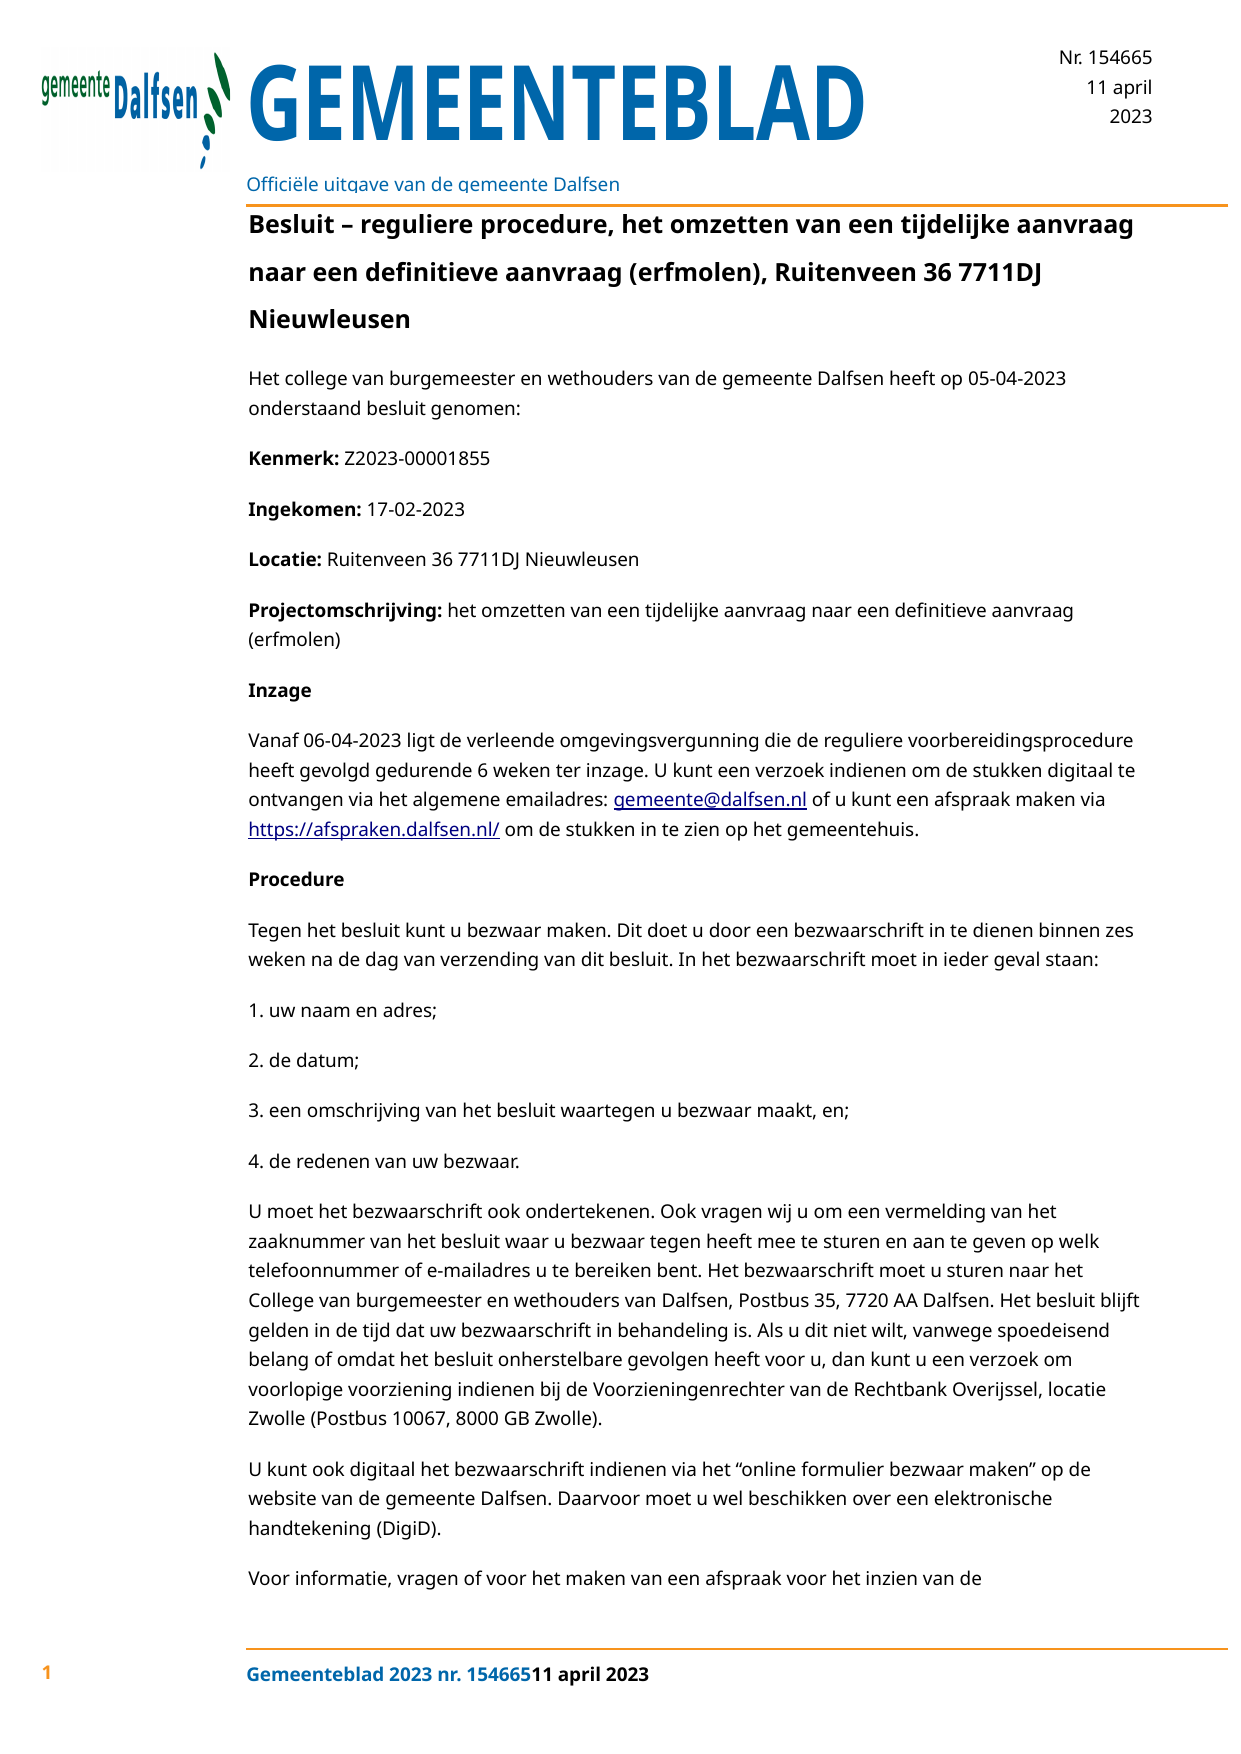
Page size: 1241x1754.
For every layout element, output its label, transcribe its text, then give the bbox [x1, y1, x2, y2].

text Besluit – reguliere procedure, het omzetten van een tijdelijke aanvraag naar een definitieve aanvraag (erfmolen), Ruitenveen 36 7711DJ Nieuwleusen [248, 207, 1152, 336]
text Procedure [248, 866, 1152, 892]
text Kenmerk: Z2023-00001855 [248, 446, 1152, 471]
text Voor informatie, vragen of voor het maken van een afspraak voor het inzien van de [248, 1566, 1152, 1591]
text Inzage [248, 677, 1152, 702]
text Projectomschrijving: het omzetten van een tijdelijke aanvraag naar een definitieve aanvraag (erfmolen) [248, 597, 1152, 652]
text 3. een omschrijving van het besluit waartegen u bezwaar maakt, en; [248, 1098, 1152, 1123]
text 1. uw naam en adres; [248, 997, 1152, 1022]
text U moet het bezwaarschrift ook ondertekenen. Ook vragen wij u om een vermelding van het zaaknummer van het besluit waar u bezwaar tegen heeft mee te sturen en aan te geven op welk telefoonnummer of e-mailadres u te bereiken bent. Het bezwaarschrift moet u sturen naar het College van burgemeester en wethouders van Dalfsen, Postbus 35, 7720 AA Dalfsen. Het besluit blijft gelden in de tijd dat uw bezwaarschrift in behandeling is. Als u dit niet wilt, vanwege spoedeisend belang of omdat het besluit onherstelbare gevolgen heeft voor u, dan kunt u een verzoek om voorlopige voorziening indienen bij de Voorzieningenrechter van de Rechtbank Overijssel, locatie Zwolle (Postbus 10067, 8000 GB Zwolle). [248, 1198, 1152, 1431]
text Locatie: Ruitenveen 36 7711DJ Nieuwleusen [248, 546, 1152, 572]
text Tegen het besluit kunt u bezwaar maken. Dit doet u door een bezwaarschrift in te dienen binnen zes weken na de dag van verzending van dit besluit. In het bezwaarschrift moet in ieder geval staan: [248, 917, 1152, 972]
picture [41, 47, 231, 172]
text Het college van burgemeester en wethouders van de gemeente Dalfsen heeft op 05-04-2023 onderstaand besluit genomen: [248, 366, 1152, 421]
text Vanaf 06-04-2023 ligt de verleende omgevingsvergunning die de reguliere voorbereidingsprocedure heeft gevolgd gedurende 6 weken ter inzage. U kunt een verzoek indienen om de stukken digitaal te ontvangen via het algemene emailadres: gemeente@dalfsen.nl of u kunt een afspraak maken via https://afspraken.dalfsen.nl/ om de stukken in te zien op het gemeentehuis. [248, 727, 1152, 842]
text 2. de datum; [248, 1047, 1152, 1073]
text Ingekomen: 17-02-2023 [248, 496, 1152, 522]
text 4. de redenen van uw bezwaar. [248, 1148, 1152, 1174]
text U kunt ook digitaal het bezwaarschrift indienen via het “online formulier bezwaar maken” op de website van de gemeente Dalfsen. Daarvoor moet u wel beschikken over een elektronische handtekening (DigiD). [248, 1456, 1152, 1541]
